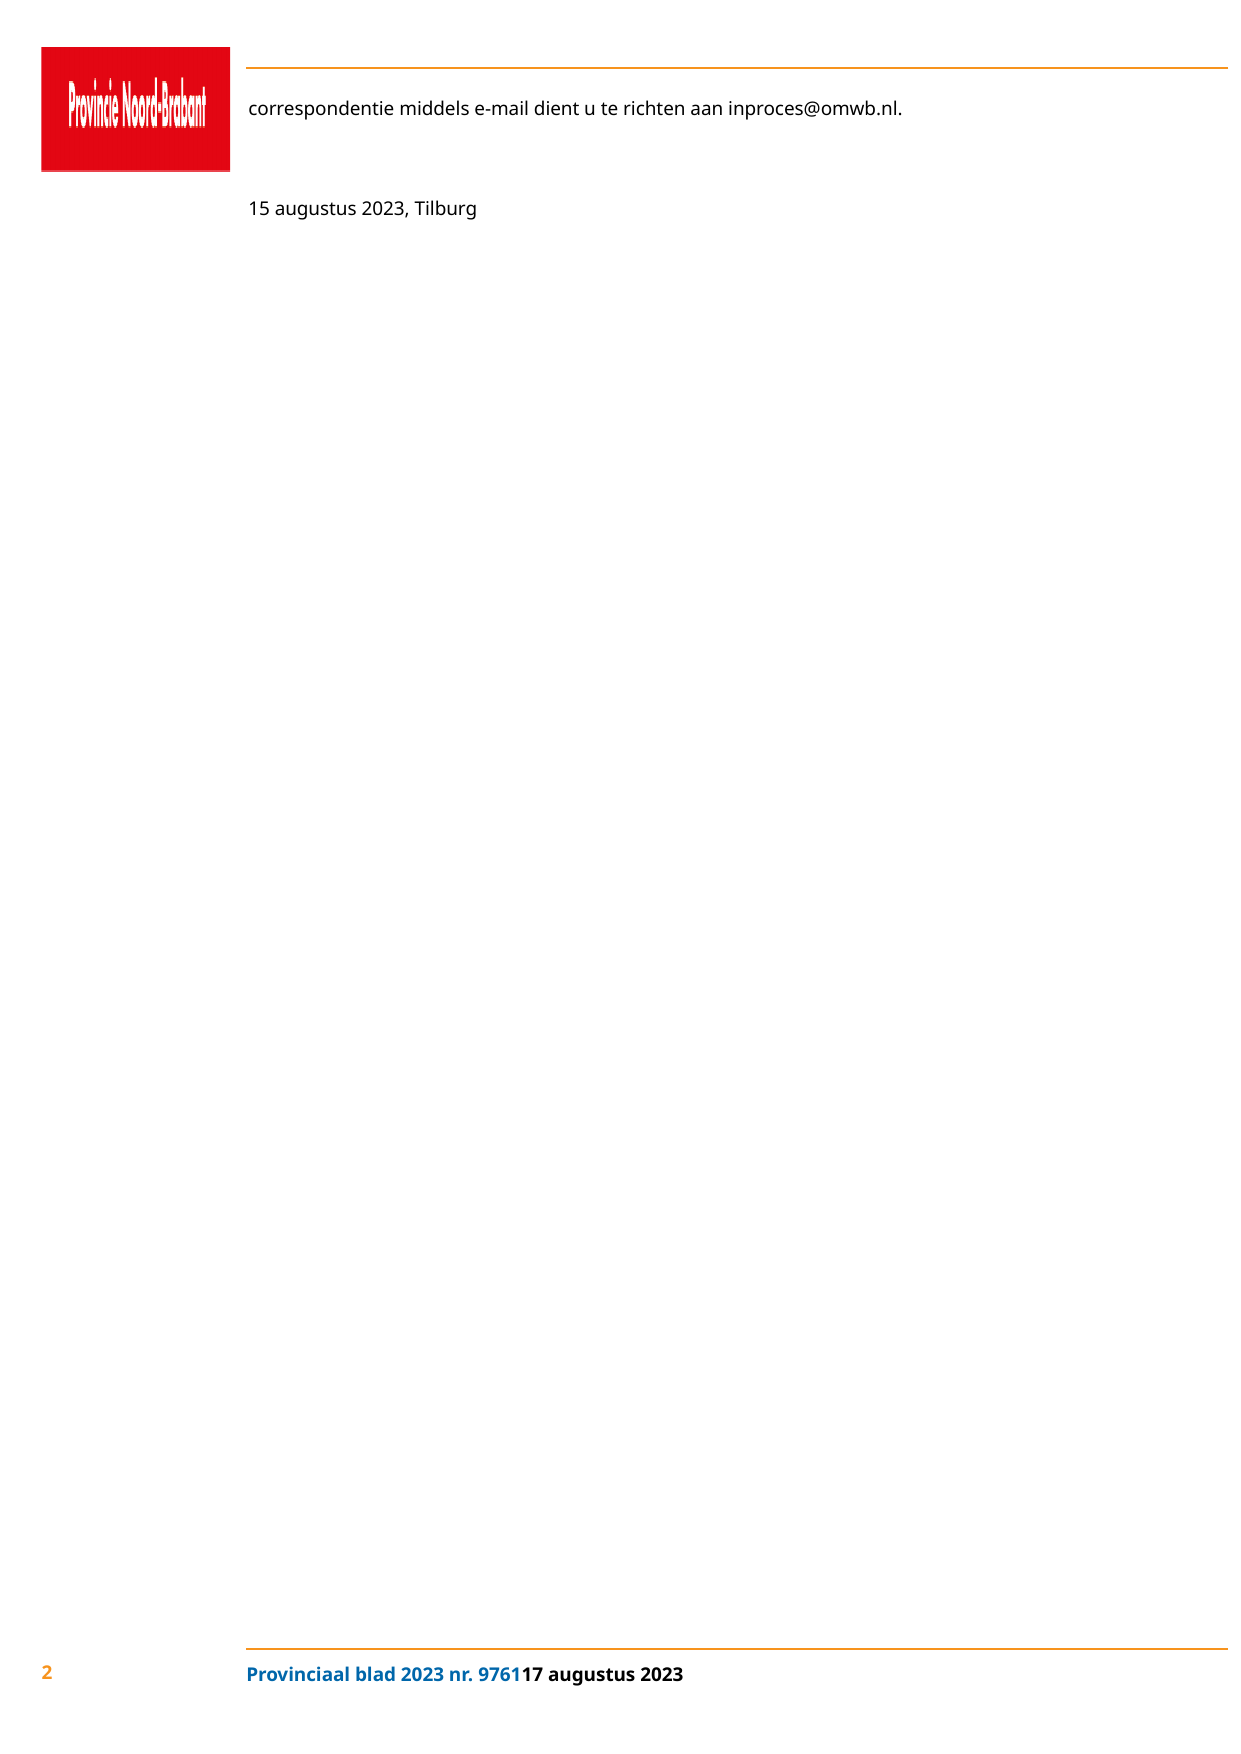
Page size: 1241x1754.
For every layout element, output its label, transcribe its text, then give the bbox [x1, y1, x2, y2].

text 15 augustus 2023, Tilburg [248, 196, 1152, 221]
picture [41, 47, 231, 172]
text correspondentie middels e-mail dient u te richten aan inproces@omwb.nl. [248, 95, 1152, 121]
